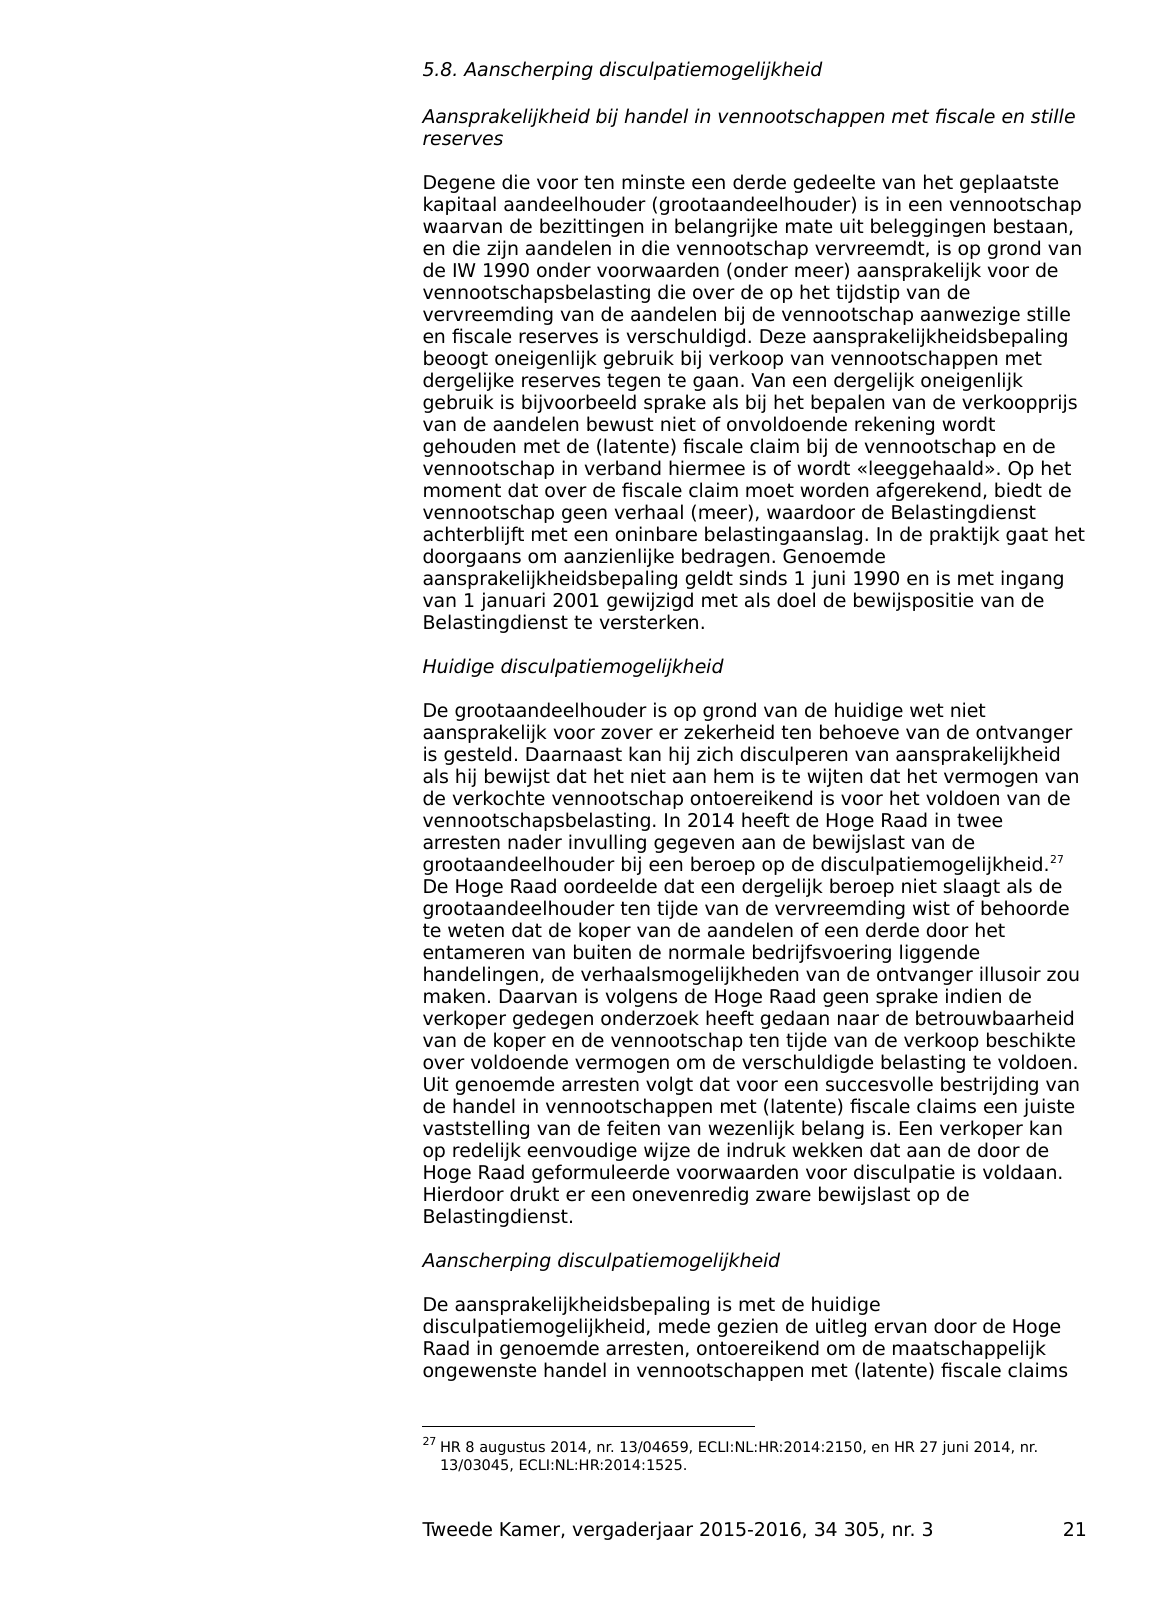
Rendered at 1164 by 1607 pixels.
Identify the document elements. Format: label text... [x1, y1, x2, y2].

subtitle Huidige disculpatiemogelijkheid [422, 656, 1087, 678]
subtitle 5.8. Aanscherping disculpatiemogelijkheid [422, 59, 1087, 81]
text De aansprakelijkheidsbepaling is met de huidige disculpatiemogelijkheid, mede gezien de uitleg ervan door de Hoge Raad in genoemde arresten, ontoereikend om de maatschappelijk ongewenste handel in vennootschappen met (latente) fiscale claims [422, 1294, 1087, 1382]
subtitle Aanscherping disculpatiemogelijkheid [422, 1250, 1087, 1272]
text Degene die voor ten minste een derde gedeelte van het geplaatste kapitaal aandeelhouder (grootaandeelhouder) is in een vennootschap waarvan de bezittingen in belangrijke mate uit beleggingen bestaan, en die zijn aandelen in die vennootschap vervreemdt, is op grond van de IW 1990 onder voorwaarden (onder meer) aansprakelijk voor de vennootschapsbelasting die over de op het tijdstip van de vervreemding van de aandelen bij de vennootschap aanwezige stille en fiscale reserves is verschuldigd. Deze aansprakelijkheidsbepaling beoogt oneigenlijk gebruik bij verkoop van vennootschappen met dergelijke reserves tegen te gaan. Van een dergelijk oneigenlijk gebruik is bijvoorbeeld sprake als bij het bepalen van de verkoopprijs van de aandelen bewust niet of onvoldoende rekening wordt gehouden met de (latente) fiscale claim bij de vennootschap en de vennootschap in verband hiermee is of wordt «leeggehaald». Op het moment dat over de fiscale claim moet worden afgerekend, biedt de vennootschap geen verhaal (meer), waardoor de Belastingdienst achterblijft met een oninbare belastingaanslag. In de praktijk gaat het doorgaans om aanzienlijke bedragen. Genoemde aansprakelijkheidsbepaling geldt sinds 1 juni 1990 en is met ingang van 1 januari 2001 gewijzigd met als doel de bewijspositie van de Belastingdienst te versterken. [422, 172, 1087, 634]
text HR 8 augustus 2014, nr. 13/04659, ECLI:NL:HR:2014:2150, en HR 27 juni 2014, nr. 13/03045, ECLI:NL:HR:2014:1525. [422, 1435, 1087, 1474]
text De grootaandeelhouder is op grond van de huidige wet niet aansprakelijk voor zover er zekerheid ten behoeve van de ontvanger is gesteld. Daarnaast kan hij zich disculperen van aansprakelijkheid als hij bewijst dat het niet aan hem is te wijten dat het vermogen van de verkochte vennootschap ontoereikend is voor het voldoen van de vennootschapsbelasting. In 2014 heeft de Hoge Raad in twee arresten nader invulling gegeven aan de bewijslast van de grootaandeelhouder bij een beroep op de disculpatiemogelijkheid. De Hoge Raad oordeelde dat een dergelijk beroep niet slaagt als de grootaandeelhouder ten tijde van de vervreemding wist of behoorde te weten dat de koper van de aandelen of een derde door het entameren van buiten de normale bedrijfsvoering liggende handelingen, de verhaalsmogelijkheden van de ontvanger illusoir zou maken. Daarvan is volgens de Hoge Raad geen sprake indien de verkoper gedegen onderzoek heeft gedaan naar de betrouwbaarheid van de koper en de vennootschap ten tijde van de verkoop beschikte over voldoende vermogen om de verschuldigde belasting te voldoen. Uit genoemde arresten volgt dat voor een succesvolle bestrijding van de handel in vennootschappen met (latente) fiscale claims een juiste vaststelling van de feiten van wezenlijk belang is. Een verkoper kan op redelijk eenvoudige wijze de indruk wekken dat aan de door de Hoge Raad geformuleerde voorwaarden voor disculpatie is voldaan. Hierdoor drukt er een onevenredig zware bewijslast op de Belastingdienst. [422, 700, 1087, 1228]
subtitle Aansprakelijkheid bij handel in vennootschappen met fiscale en stille reserves [422, 106, 1087, 150]
